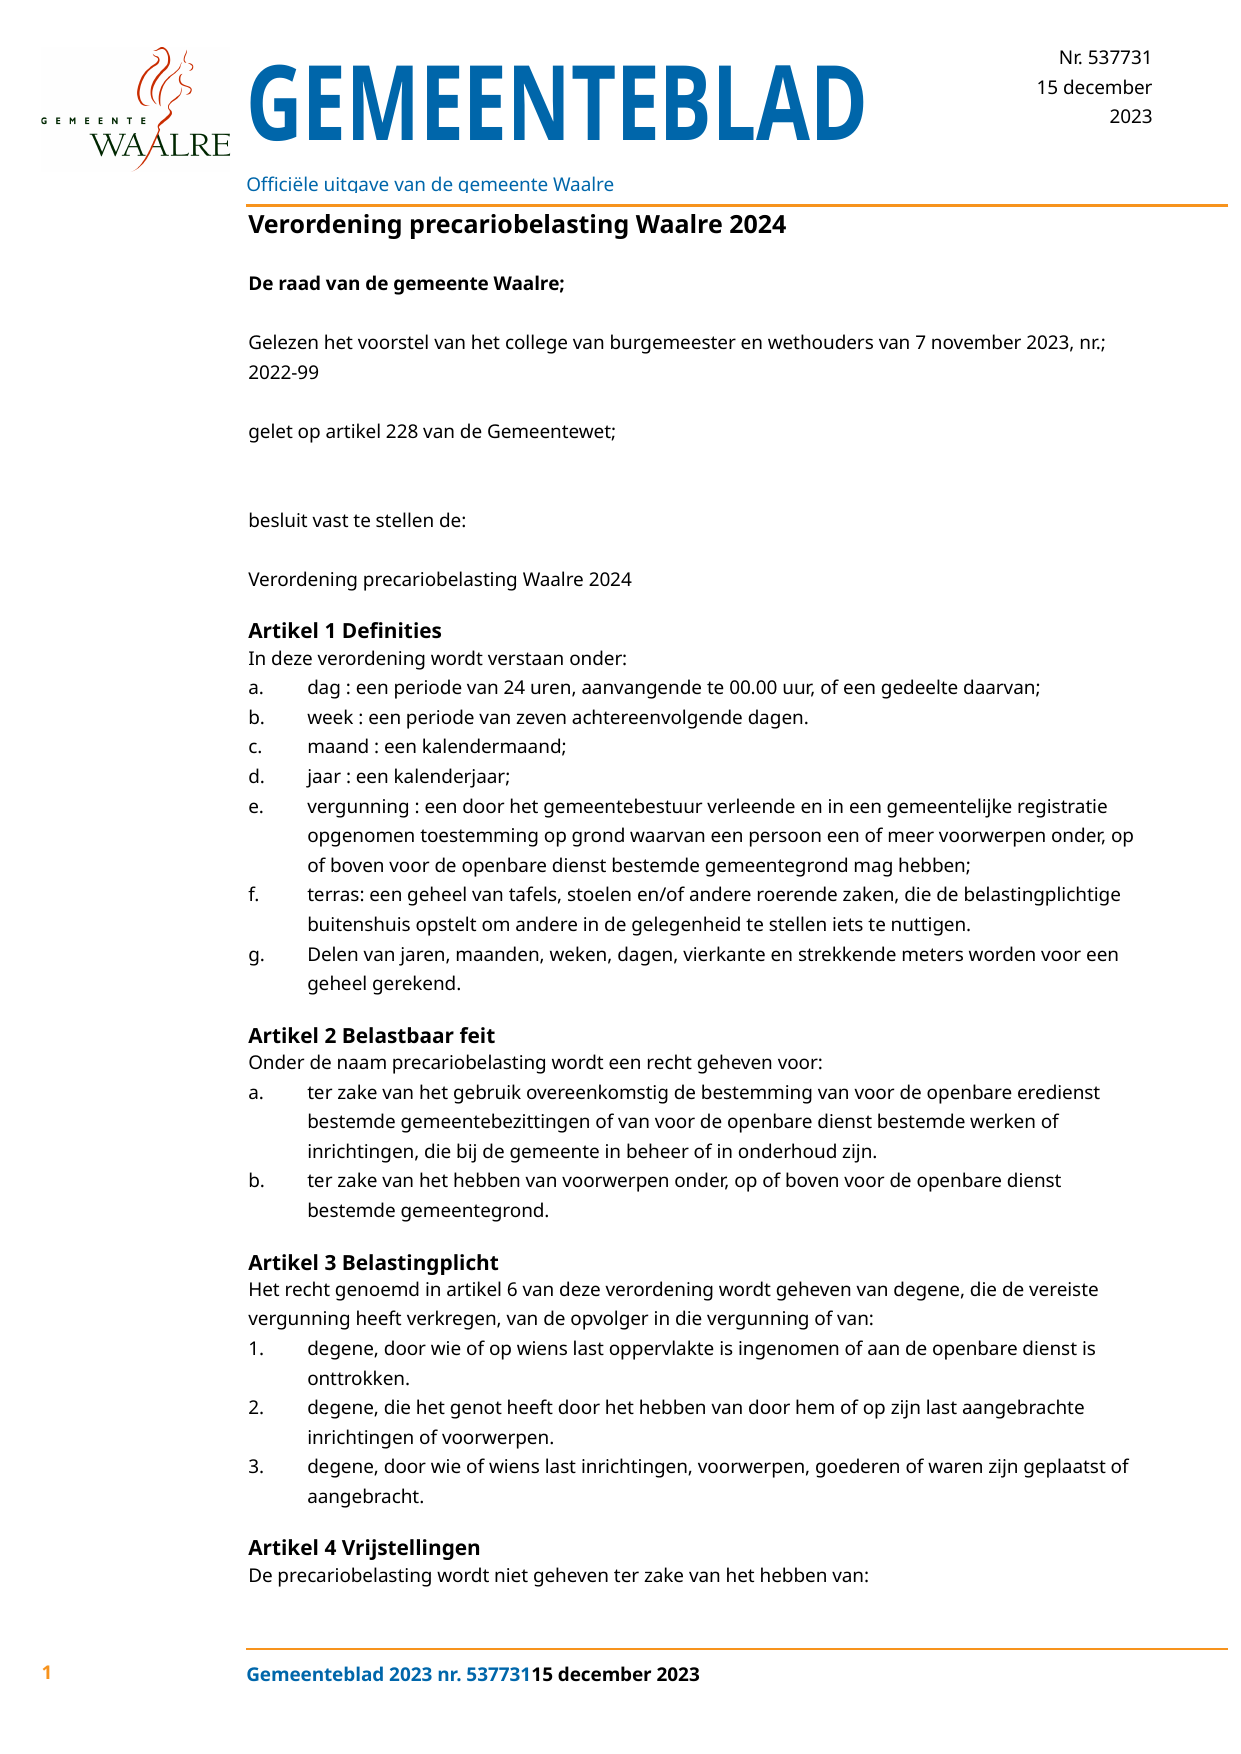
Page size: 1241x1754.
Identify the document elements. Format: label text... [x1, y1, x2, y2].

list degene, door wie of op wiens last oppervlakte is ingenomen of aan de openbare dienst is onttrokken. [248, 1335, 1152, 1391]
list week : een periode van zeven achtereenvolgende dagen. [248, 704, 1152, 730]
text Artikel 4 Vrijstellingen [248, 1533, 1152, 1562]
text Artikel 2 Belastbaar feit [248, 1021, 1152, 1049]
text gelet op artikel 228 van de Gemeentewet; [248, 418, 1152, 444]
list degene, door wie of wiens last inrichtingen, voorwerpen, goederen of waren zijn geplaatst of aangebracht. [248, 1453, 1152, 1509]
text In deze verordening wordt verstaan onder: [248, 645, 1152, 671]
text Verordening precariobelasting Waalre 2024 [248, 207, 1152, 241]
text De raad van de gemeente Waalre; [248, 270, 1152, 296]
list Delen van jaren, maanden, weken, dagen, vierkante en strekkende meters worden voor een geheel gerekend. [248, 941, 1152, 996]
list dag : een periode van 24 uren, aanvangende te 00.00 uur, of een gedeelte daarvan; [248, 674, 1152, 700]
list jaar : een kalenderjaar; [248, 763, 1152, 789]
list vergunning : een door het gemeentebestuur verleende en in een gemeentelijke registratie opgenomen toestemming op grond waarvan een persoon een of meer voorwerpen onder, op of boven voor de openbare dienst bestemde gemeentegrond mag hebben; [248, 793, 1152, 878]
list ter zake van het gebruik overeenkomstig de bestemming van voor de openbare eredienst bestemde gemeentebezittingen of van voor de openbare dienst bestemde werken of inrichtingen, die bij de gemeente in beheer of in onderhoud zijn. [248, 1079, 1152, 1164]
text Verordening precariobelasting Waalre 2024 [248, 566, 1152, 592]
list degene, die het genot heeft door het hebben van door hem of op zijn last aangebrachte inrichtingen of voorwerpen. [248, 1394, 1152, 1450]
list maand : een kalendermaand; [248, 734, 1152, 759]
list ter zake van het hebben van voorwerpen onder, op of boven voor de openbare dienst bestemde gemeentegrond. [248, 1168, 1152, 1223]
list terras: een geheel van tafels, stoelen en/of andere roerende zaken, die de belastingplichtige buitenshuis opstelt om andere in de gelegenheid te stellen iets te nuttigen. [248, 882, 1152, 937]
text Het recht genoemd in artikel 6 van deze verordening wordt geheven van degene, die de vereiste vergunning heeft verkregen, van de opvolger in die vergunning of van: [248, 1276, 1152, 1331]
text Artikel 3 Belastingplicht [248, 1248, 1152, 1276]
text Onder de naam precariobelasting wordt een recht geheven voor: [248, 1049, 1152, 1075]
picture [41, 47, 231, 172]
text besluit vast te stellen de: [248, 507, 1152, 533]
text Gelezen het voorstel van het college van burgemeester en wethouders van 7 november 2023, nr.; 2022-99 [248, 329, 1152, 385]
text De precariobelasting wordt niet geheven ter zake van het hebben van: [248, 1562, 1152, 1588]
text Artikel 1 Definities [248, 617, 1152, 645]
